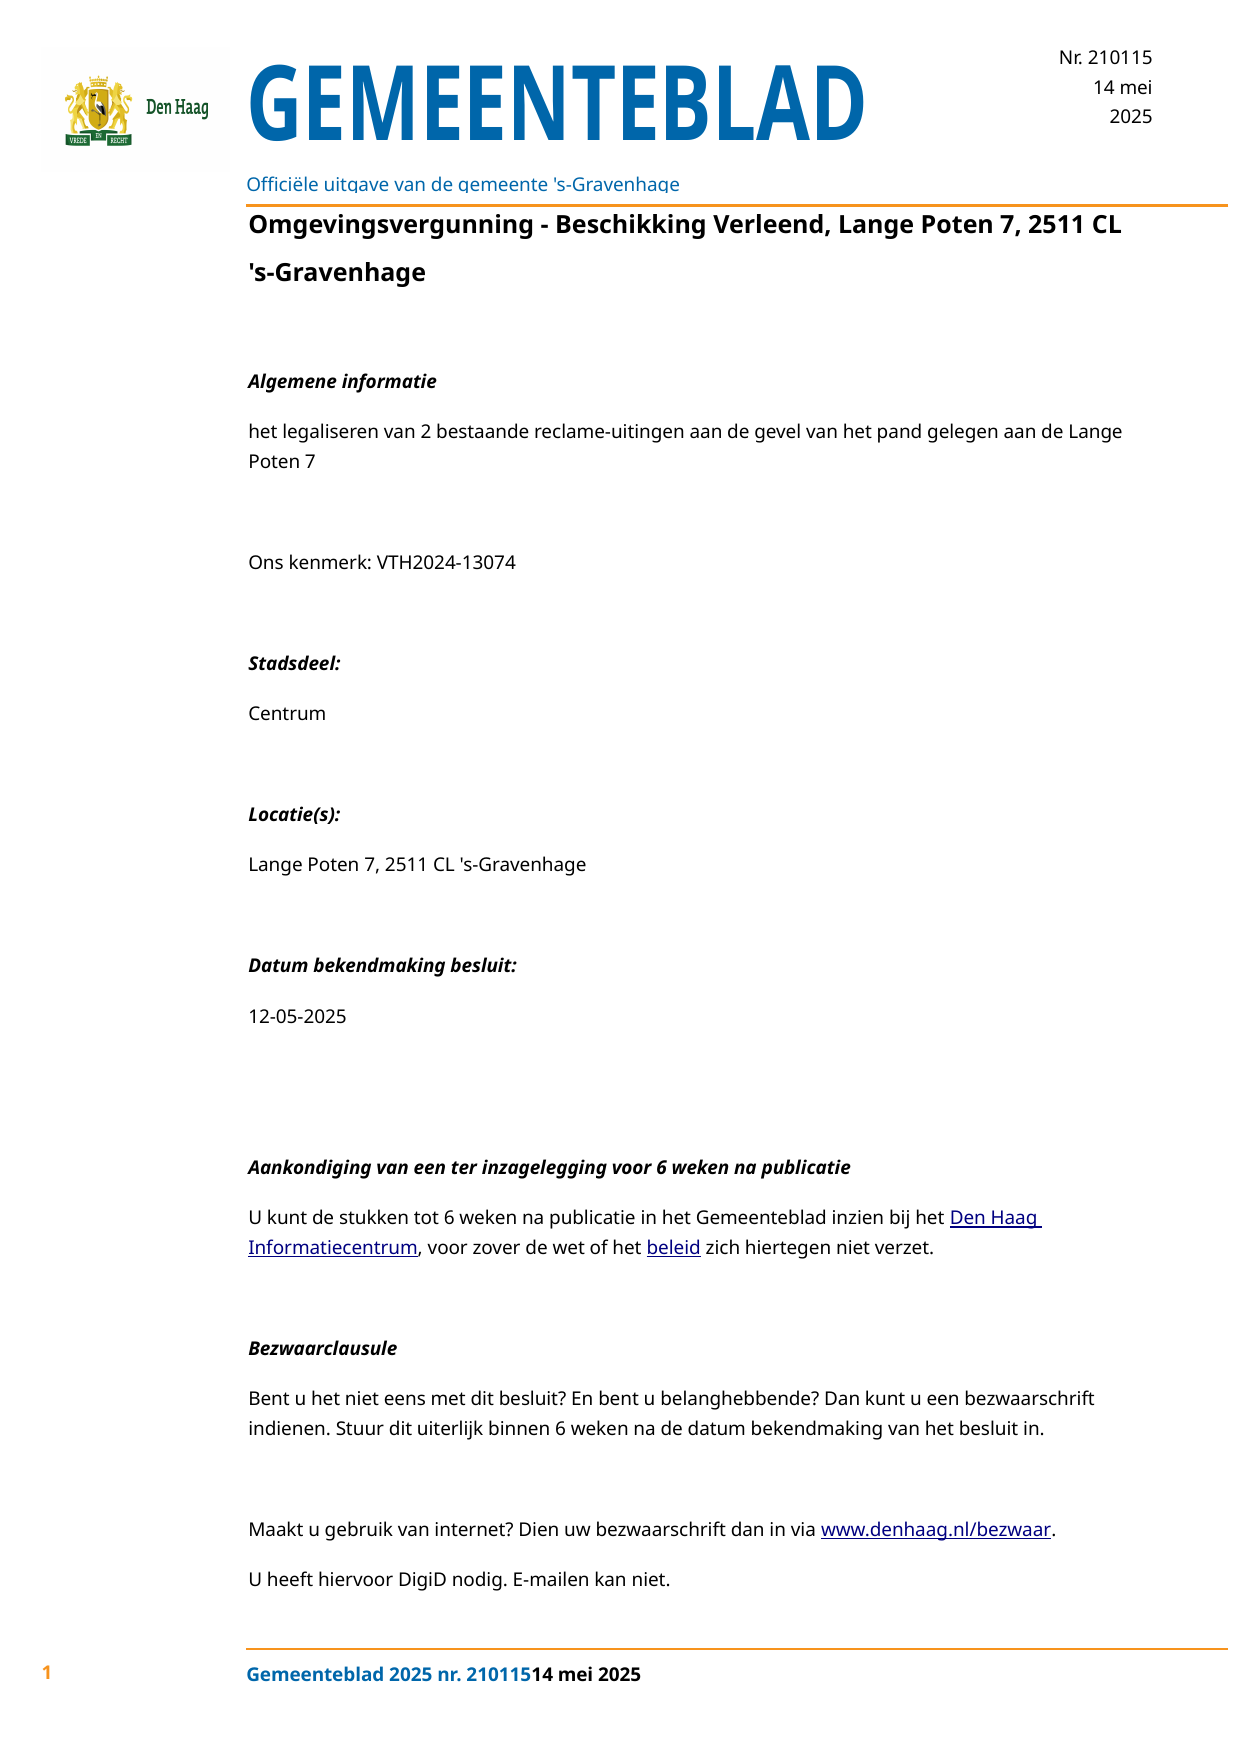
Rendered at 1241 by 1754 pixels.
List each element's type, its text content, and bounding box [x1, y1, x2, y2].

text U heeft hiervoor DigiD nodig. E-mailen kan niet. [248, 1566, 1152, 1592]
text 12-05-2025 [248, 1003, 1152, 1029]
text Datum bekendmaking besluit: [248, 952, 1152, 978]
text Bezwaarclausule [248, 1335, 1152, 1361]
text U kunt de stukken tot 6 weken na publicatie in het Gemeenteblad inzien bij het Den Haag Informatiecentrum, voor zover de wet of het beleid zich hiertegen niet verzet. [248, 1204, 1152, 1260]
text Algemene informatie [248, 368, 1152, 394]
text Ons kenmerk: VTH2024-13074 [248, 549, 1152, 575]
text Omgevingsvergunning - Beschikking Verleend, Lange Poten 7, 2511 CL 's-Gravenhage [248, 207, 1152, 288]
text Bent u het niet eens met dit besluit? En bent u belanghebbende? Dan kunt u een bezwaarschrift indienen. Stuur dit uiterlijk binnen 6 weken na de datum bekendmaking van het besluit in. [248, 1385, 1152, 1441]
text Stadsdeel: [248, 650, 1152, 676]
text het legaliseren van 2 bestaande reclame-uitingen aan de gevel van het pand gelegen aan de Lange Poten 7 [248, 419, 1152, 474]
text Locatie(s): [248, 801, 1152, 827]
text Lange Poten 7, 2511 CL 's-Gravenhage [248, 852, 1152, 877]
picture [41, 47, 231, 172]
text Centrum [248, 700, 1152, 726]
text Aankondiging van een ter inzagelegging voor 6 weken na publicatie [248, 1154, 1152, 1180]
text Maakt u gebruik van internet? Dien uw bezwaarschrift dan in via www.denhaag.nl/bezwaar. [248, 1516, 1152, 1542]
